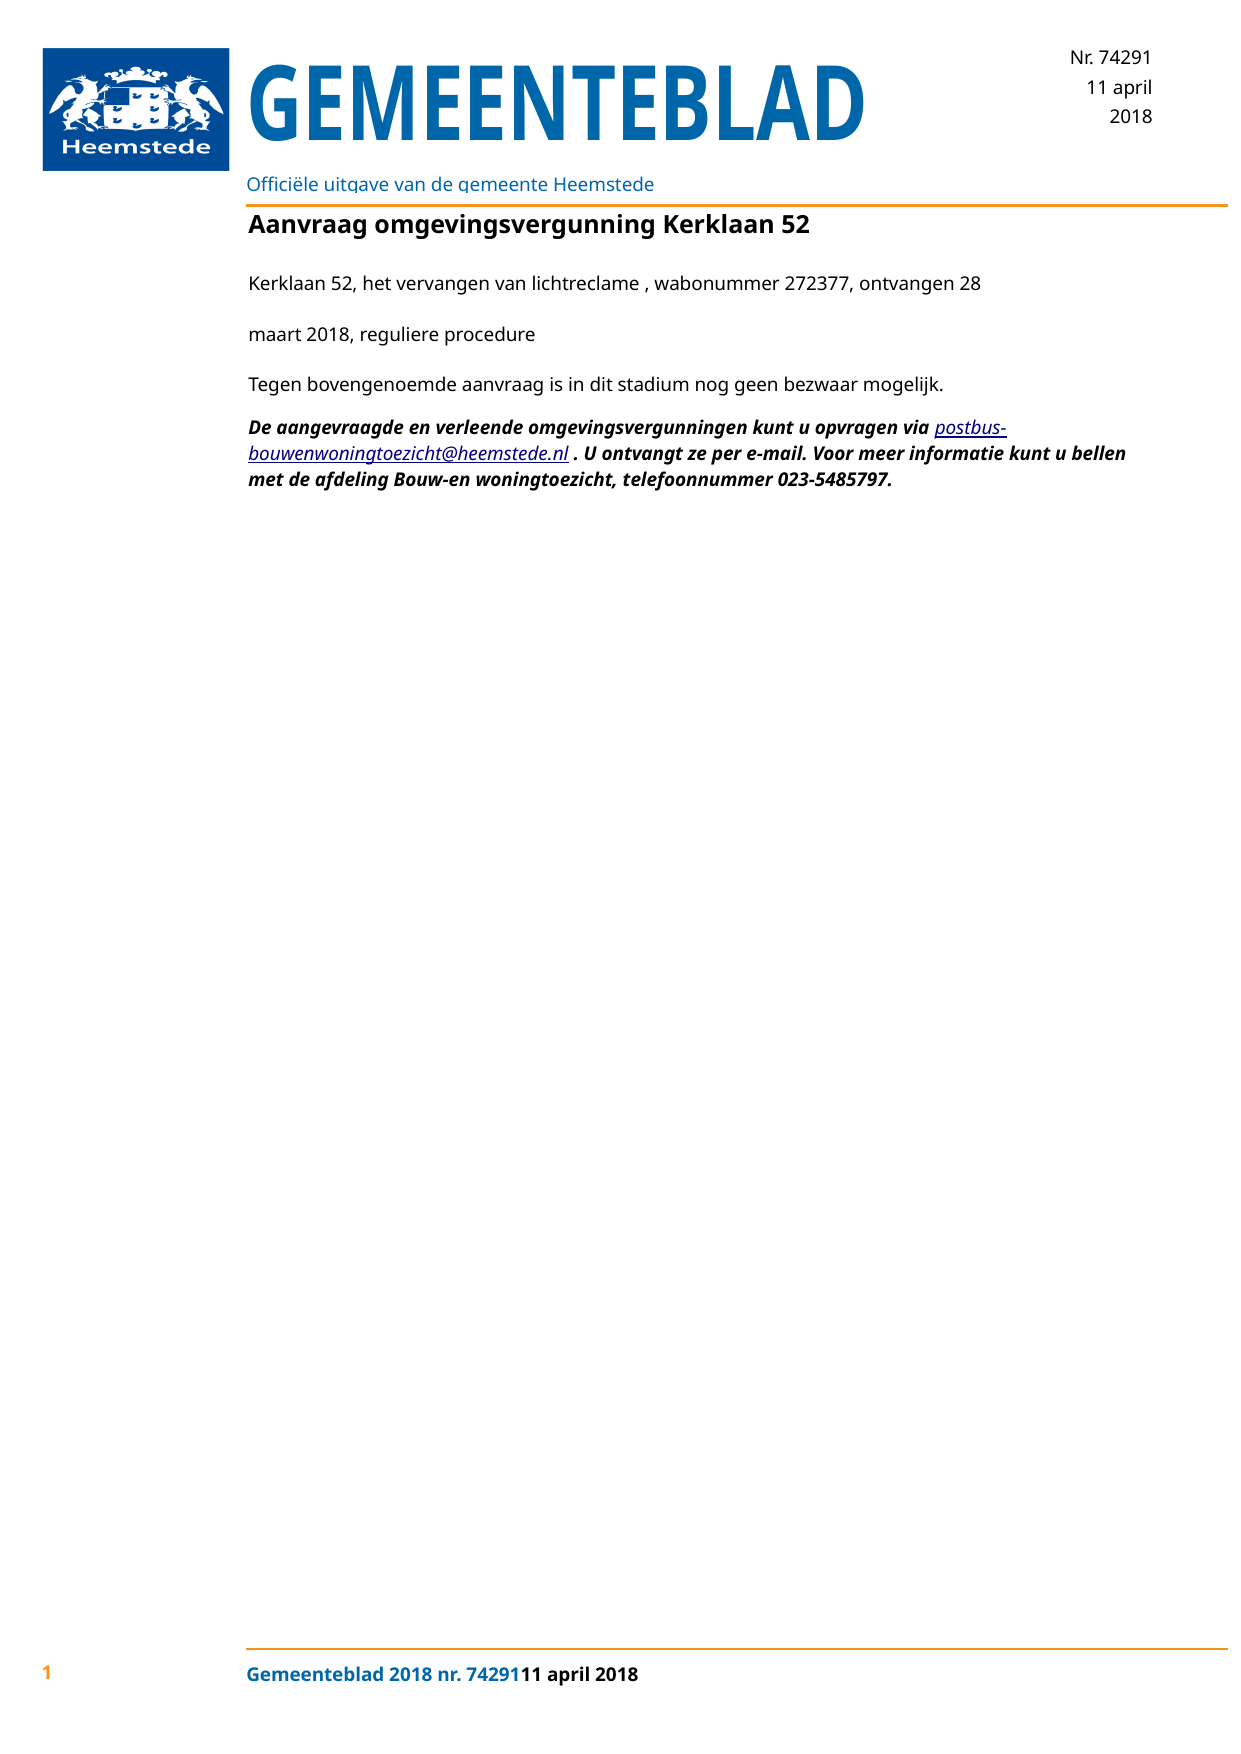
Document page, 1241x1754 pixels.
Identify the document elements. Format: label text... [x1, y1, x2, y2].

text De aangevraagde en verleende omgevingsvergunningen kunt u opvragen via postbus-bouwenwoningtoezicht@heemstede.nl . U ontvangt ze per e-mail. Voor meer informatie kunt u bellen met de afdeling Bouw-en woningtoezicht, telefoonnummer 023-5485797. [248, 414, 1152, 491]
text Tegen bovengenoemde aanvraag is in dit stadium nog geen bezwaar mogelijk. [248, 371, 1152, 397]
text maart 2018, reguliere procedure [248, 321, 1152, 346]
picture [41, 47, 231, 172]
text Kerklaan 52, het vervangen van lichtreclame , wabonummer 272377, ontvangen 28 [248, 270, 1152, 296]
text Aanvraag omgevingsvergunning Kerklaan 52 [248, 207, 1152, 241]
